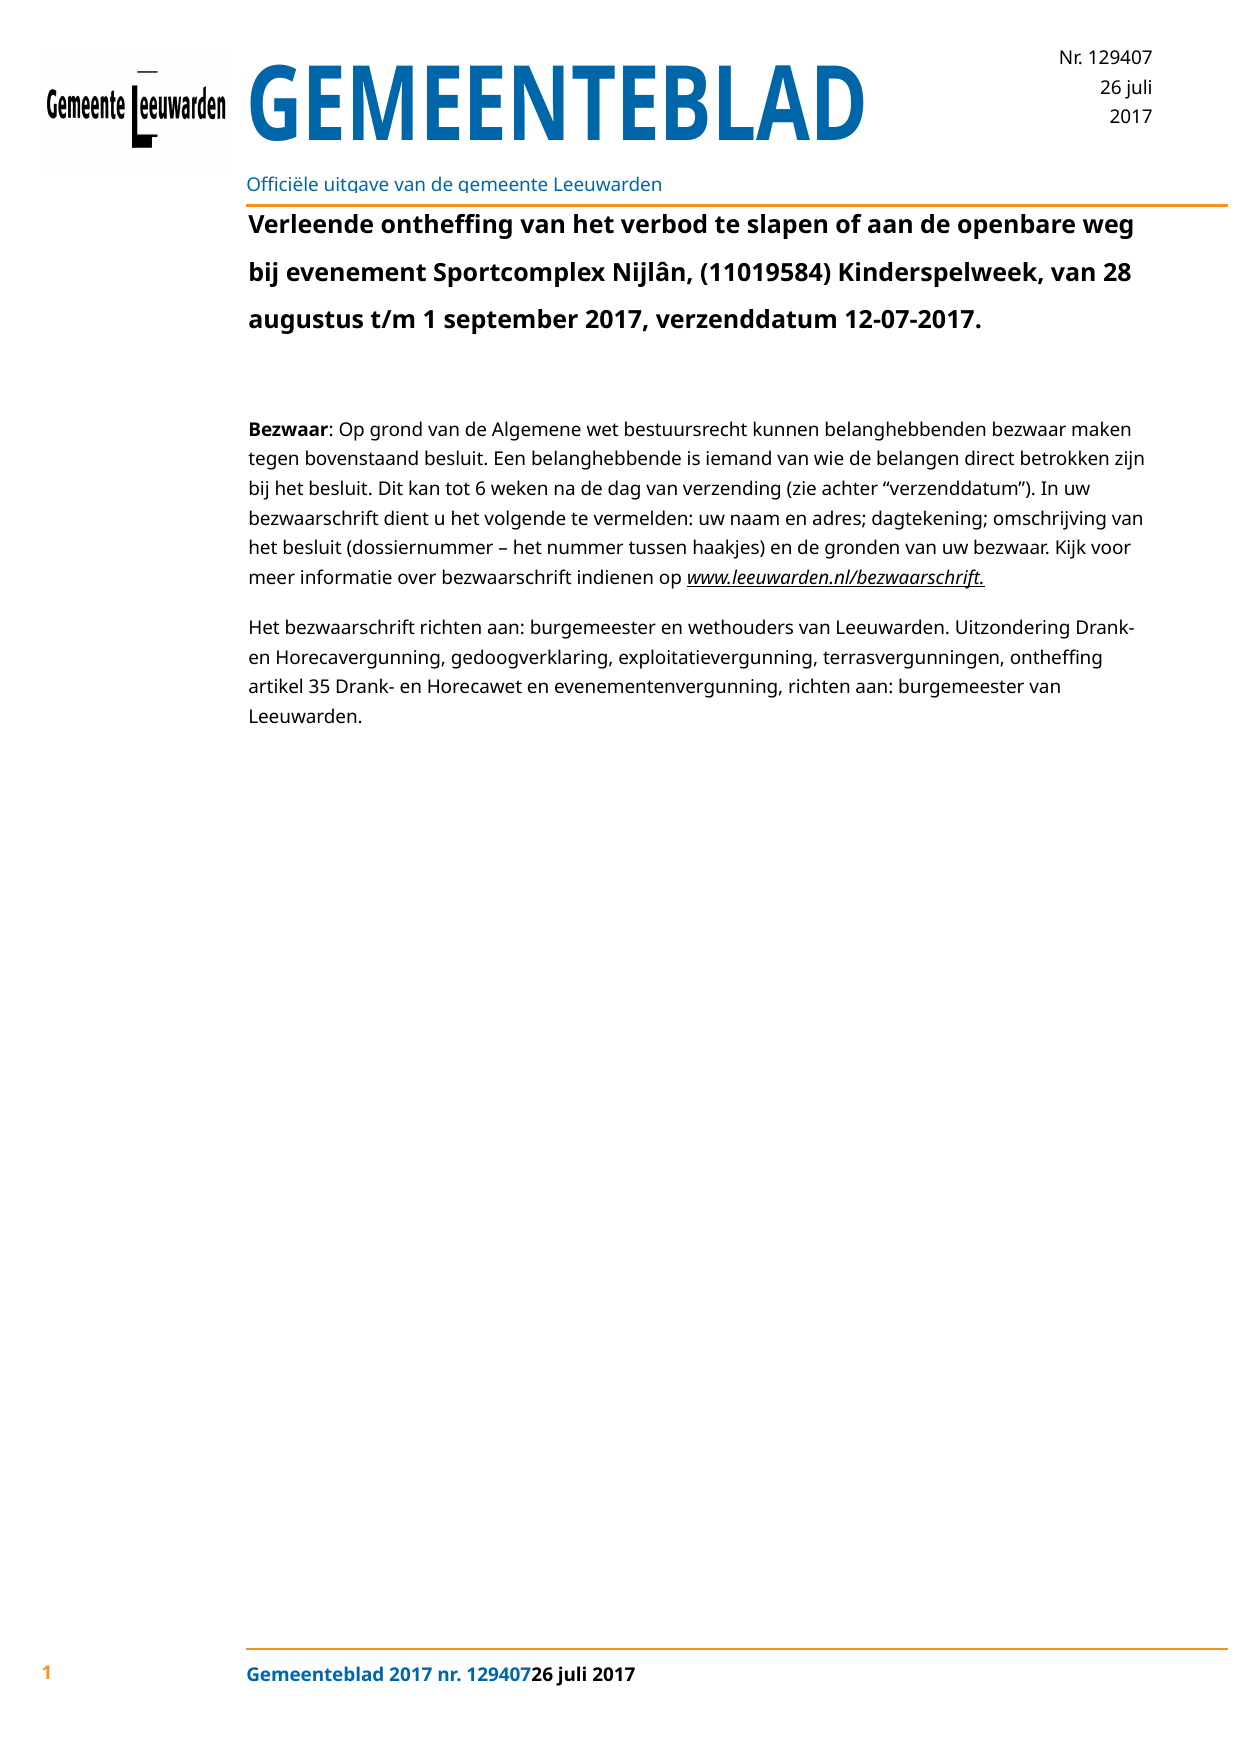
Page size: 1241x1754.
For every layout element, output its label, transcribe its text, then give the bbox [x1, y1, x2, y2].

text Het bezwaarschrift richten aan: burgemeester en wethouders van Leeuwarden. Uitzondering Drank- en Horecavergunning, gedoogverklaring, exploitatievergunning, terrasvergunningen, ontheffing artikel 35 Drank- en Horecawet en evenementenvergunning, richten aan: burgemeester van Leeuwarden. [248, 614, 1152, 729]
text Verleende ontheffing van het verbod te slapen of aan de openbare weg bij evenement Sportcomplex Nijlân, (11019584) Kinderspelweek, van 28 augustus t/m 1 september 2017, verzenddatum 12-07-2017. [248, 207, 1152, 336]
text Bezwaar: Op grond van de Algemene wet bestuursrecht kunnen belanghebbenden bezwaar maken tegen bovenstaand besluit. Een belanghebbende is iemand van wie de belangen direct betrokken zijn bij het besluit. Dit kan tot 6 weken na de dag van verzending (zie achter “verzenddatum”). In uw bezwaarschrift dient u het volgende te vermelden: uw naam en adres; dagtekening; omschrijving van het besluit (dossiernummer – het nummer tussen haakjes) en de gronden van uw bezwaar. Kijk voor meer informatie over bezwaarschrift indienen op www.leeuwarden.nl/bezwaarschrift. [248, 416, 1152, 589]
picture [41, 47, 231, 172]
